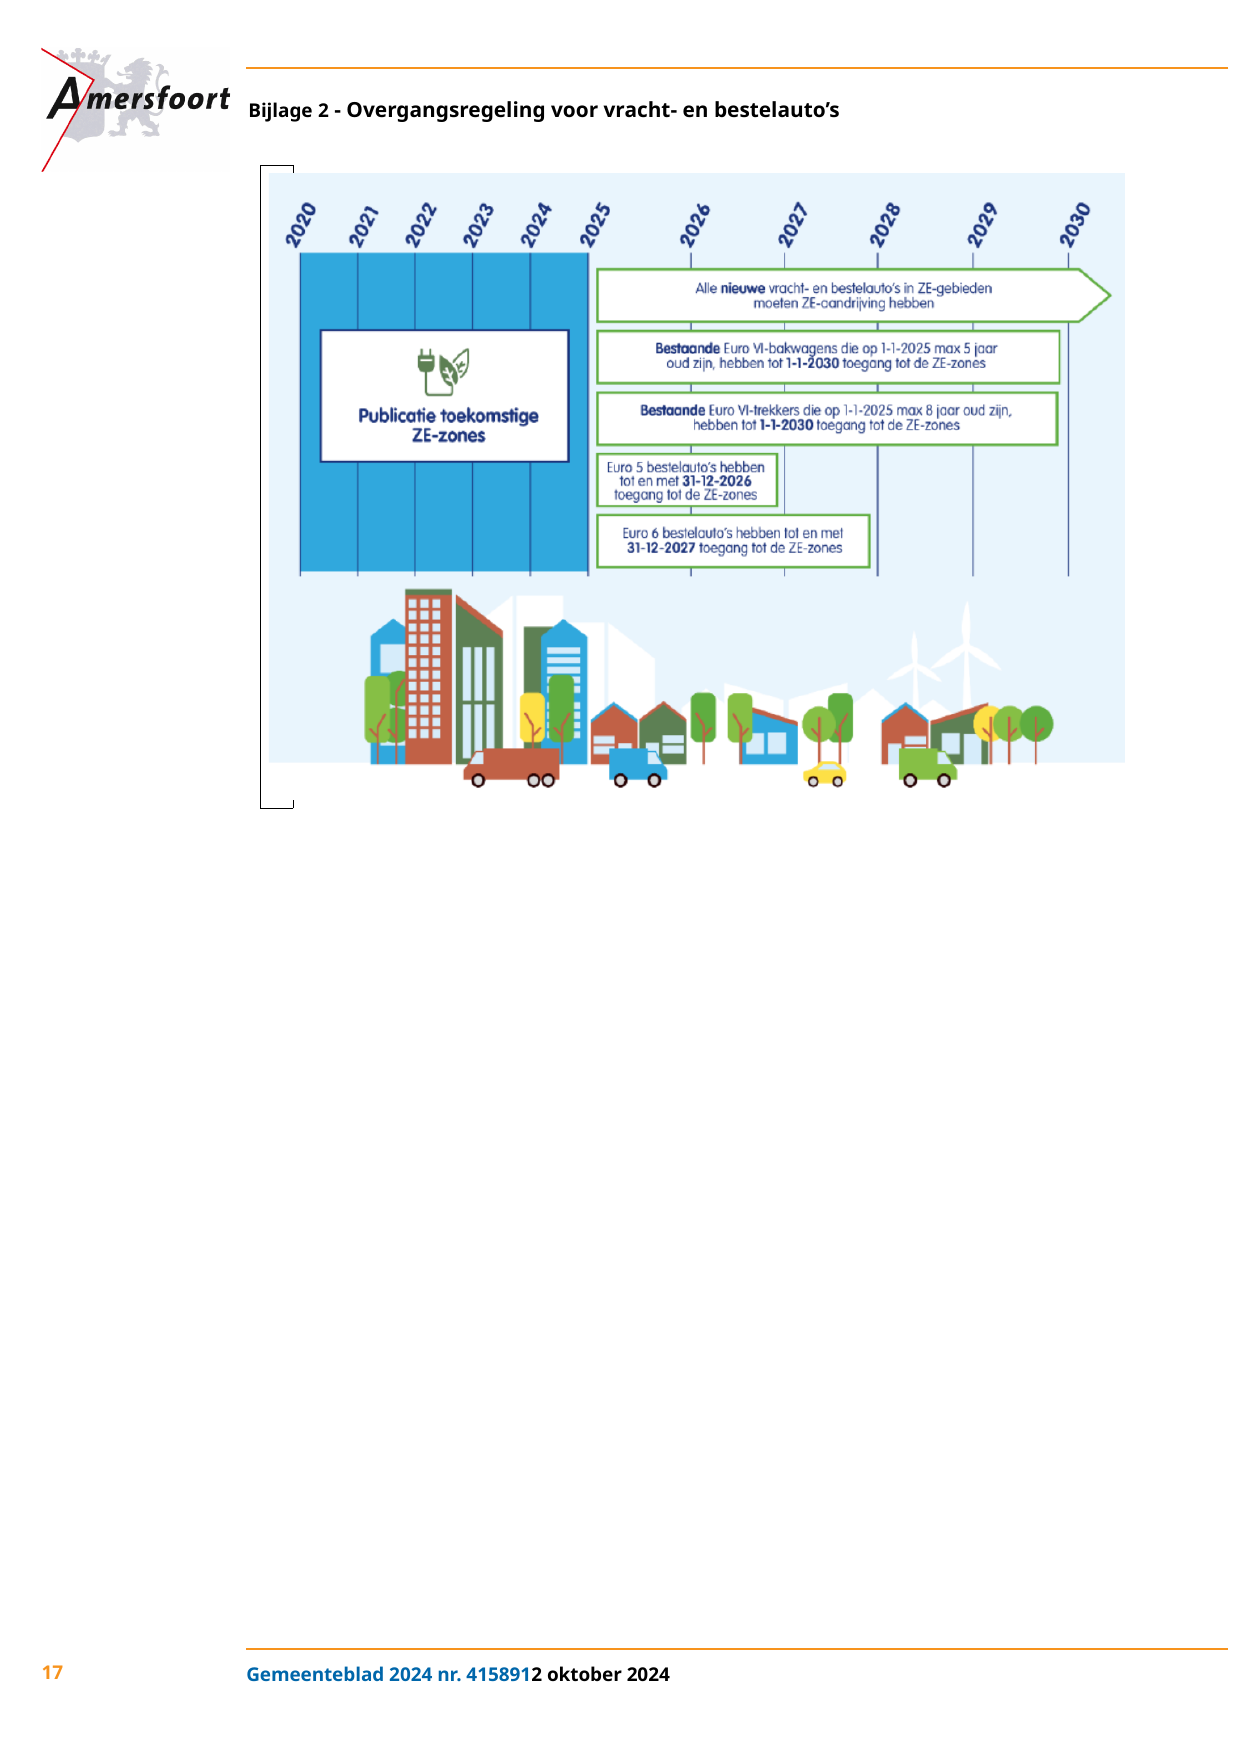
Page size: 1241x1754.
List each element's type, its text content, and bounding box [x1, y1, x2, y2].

picture [41, 47, 231, 172]
picture [268, 173, 1125, 800]
text Bijlage 2 - Overgangsregeling voor vracht- en bestelauto’s [248, 95, 1152, 123]
